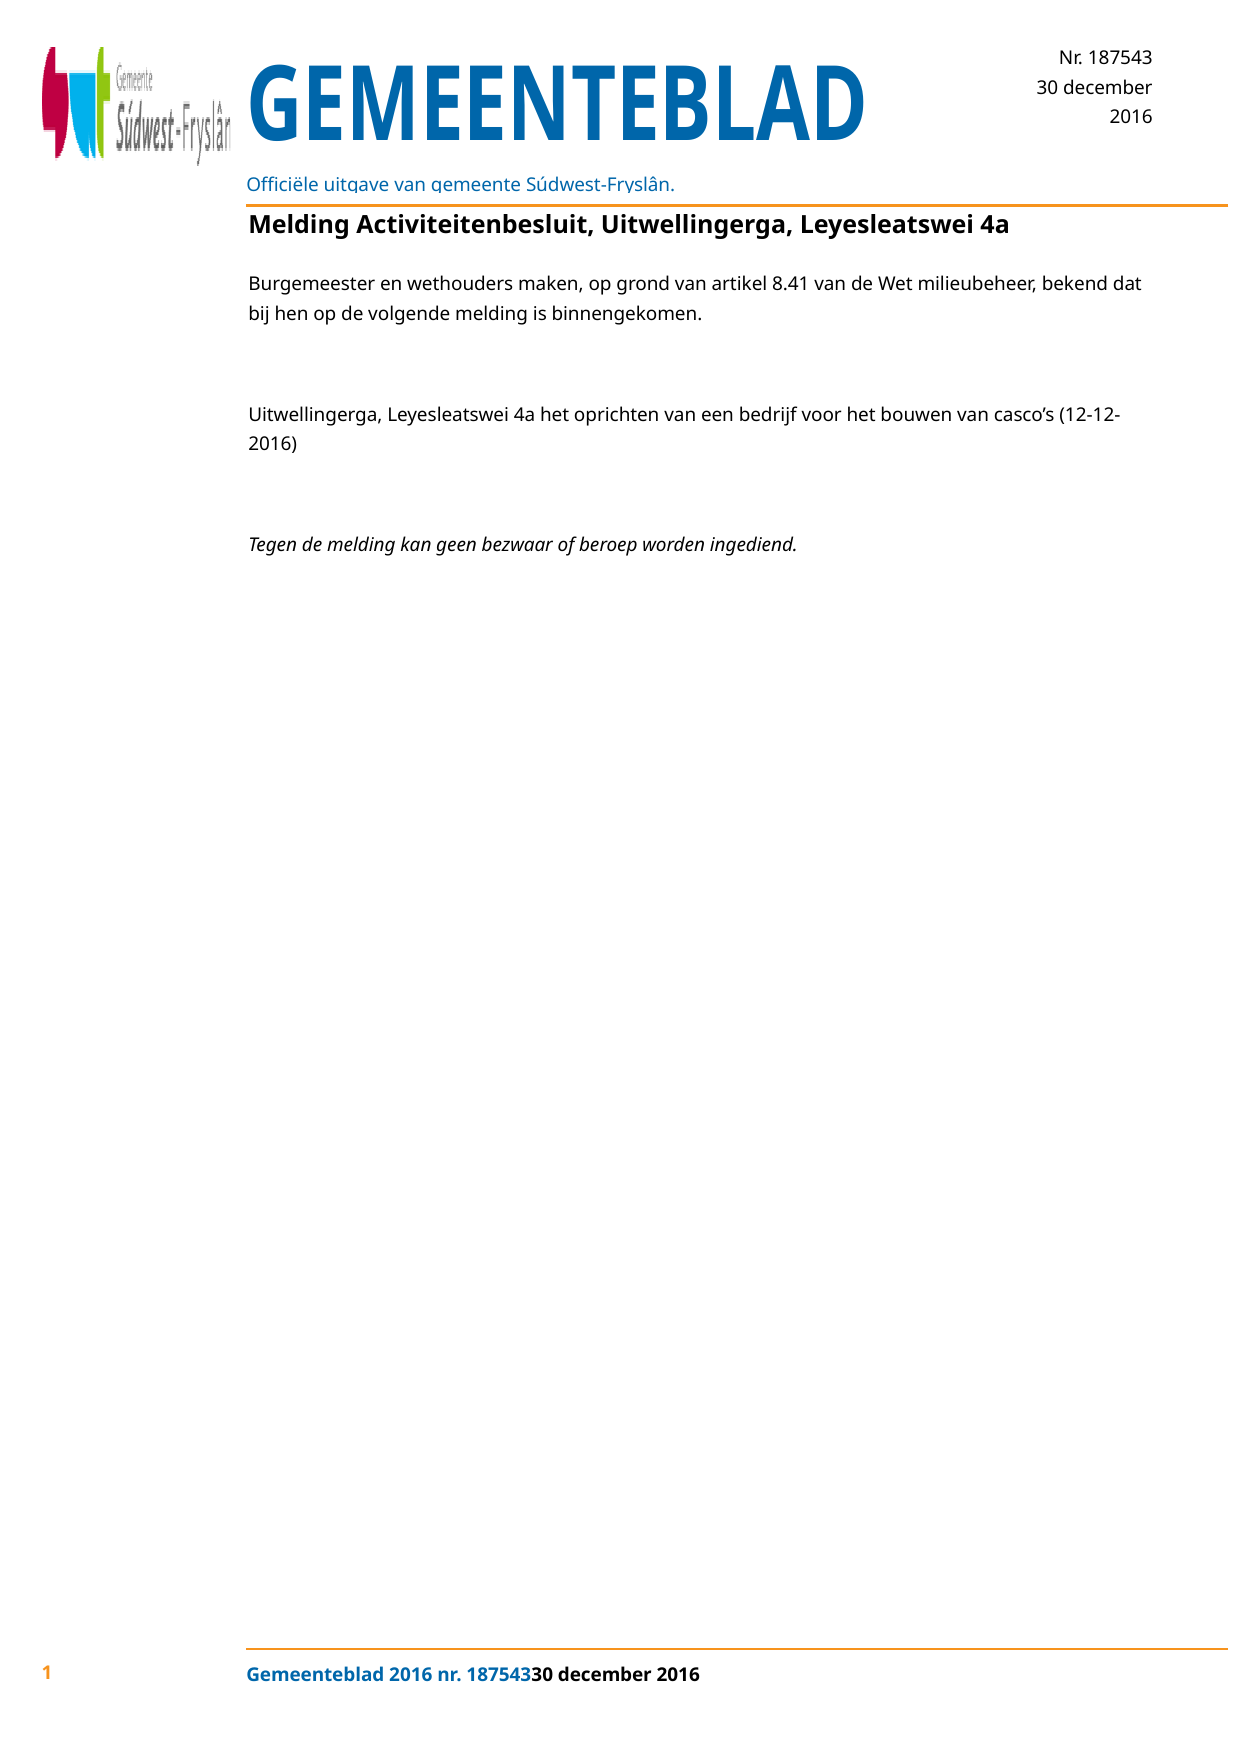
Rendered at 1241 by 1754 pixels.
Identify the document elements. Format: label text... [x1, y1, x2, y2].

text Melding Activiteitenbesluit, Uitwellingerga, Leyesleatswei 4a [248, 207, 1152, 241]
text Tegen de melding kan geen bezwaar of beroep worden ingediend. [248, 531, 1152, 557]
text Uitwellingerga, Leyesleatswei 4a het oprichten van een bedrijf voor het bouwen van casco’s (12-12-2016) [248, 401, 1152, 456]
text Burgemeester en wethouders maken, op grond van artikel 8.41 van de Wet milieubeheer, bekend dat bij hen op de volgende melding is binnengekomen. [248, 270, 1152, 326]
picture [41, 47, 231, 172]
